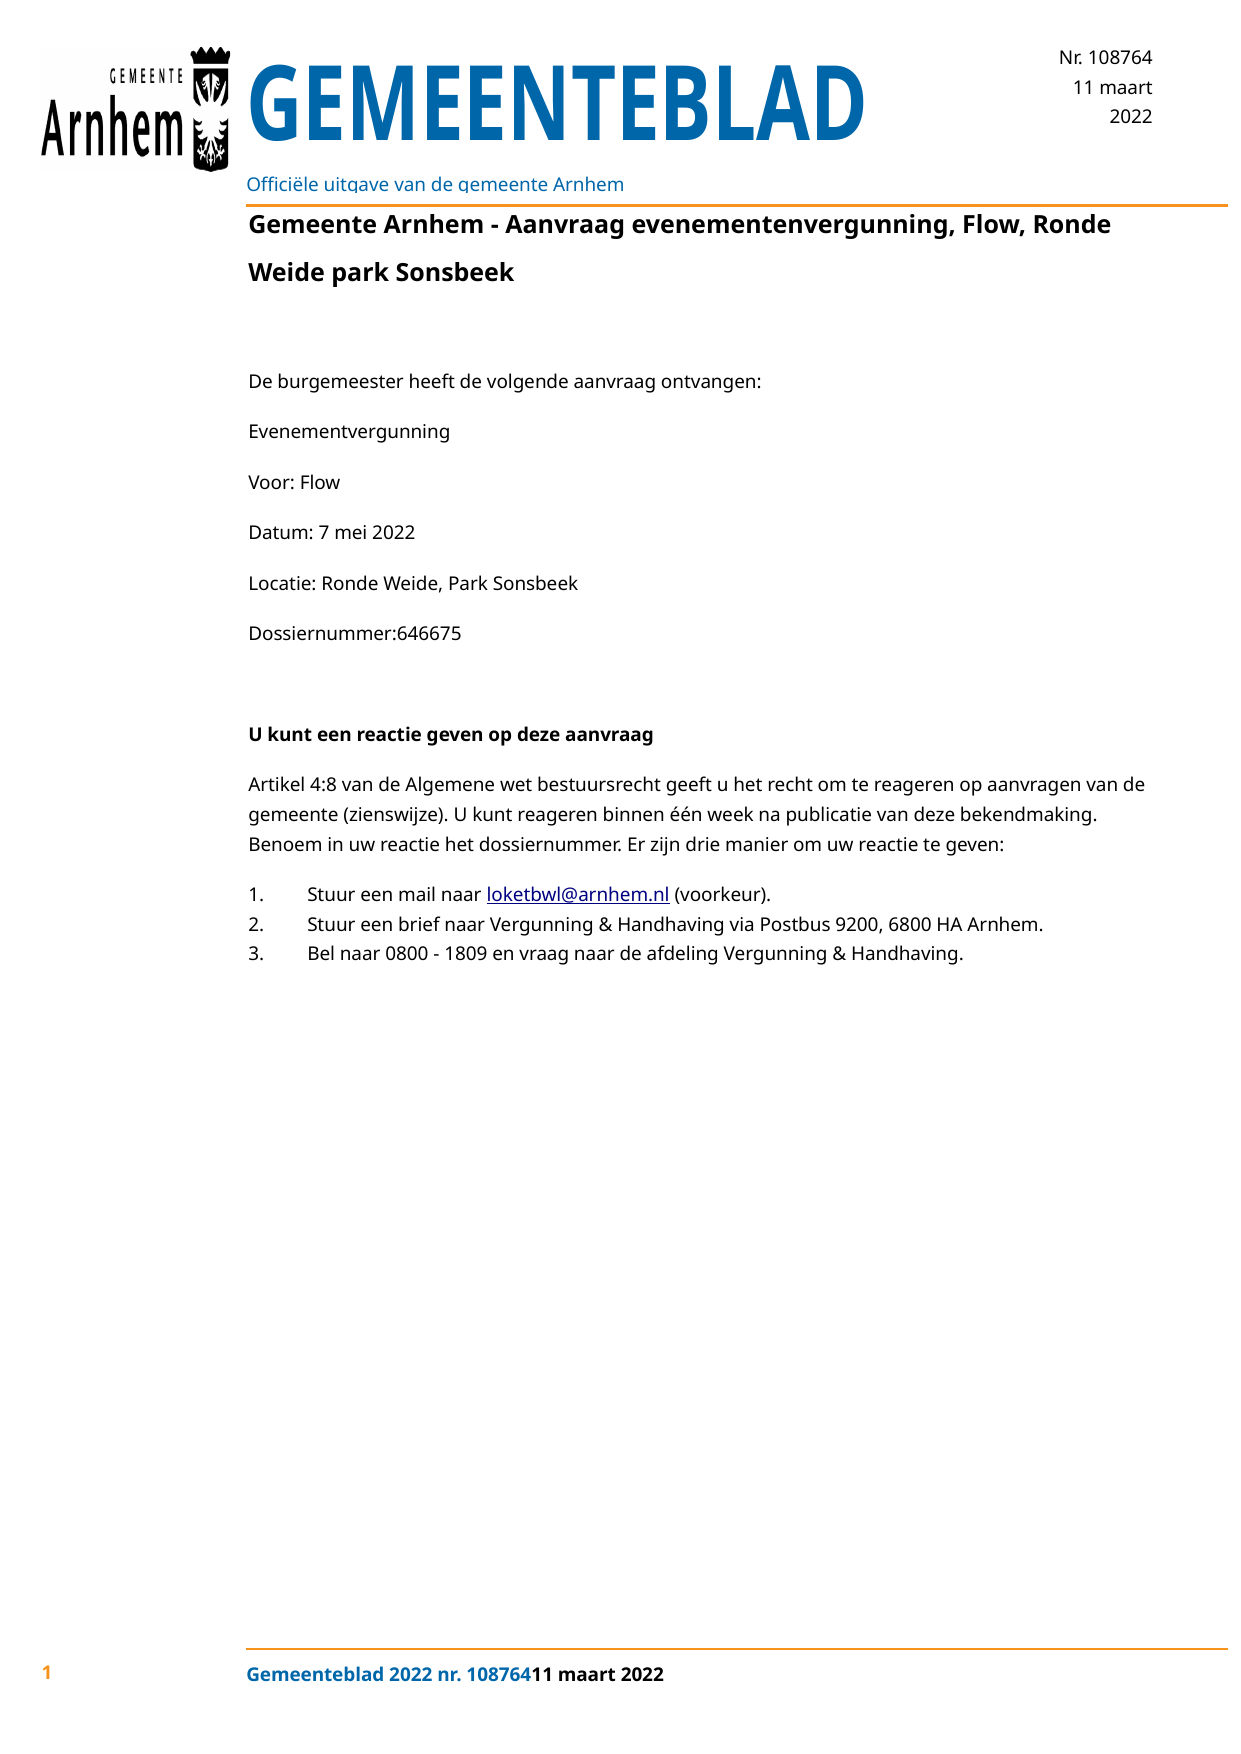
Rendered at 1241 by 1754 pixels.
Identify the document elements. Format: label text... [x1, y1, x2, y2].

list Stuur een brief naar Vergunning & Handhaving via Postbus 9200, 6800 HA Arnhem. [248, 911, 1152, 937]
text Datum: 7 mei 2022 [248, 519, 1152, 545]
text Locatie: Ronde Weide, Park Sonsbeek [248, 570, 1152, 596]
text U kunt een reactie geven op deze aanvraag [248, 721, 1152, 747]
text Evenementvergunning [248, 419, 1152, 444]
text Voor: Flow [248, 469, 1152, 495]
list Stuur een mail naar loketbwl@arnhem.nl (voorkeur). [248, 881, 1152, 907]
text Dossiernummer:646675 [248, 620, 1152, 646]
text Artikel 4:8 van de Algemene wet bestuursrecht geeft u het recht om te reageren op aanvragen van de gemeente (zienswijze). U kunt reageren binnen één week na publicatie van deze bekendmaking. Benoem in uw reactie het dossiernummer. Er zijn drie manier om uw reactie te geven: [248, 772, 1152, 857]
text De burgemeester heeft de volgende aanvraag ontvangen: [248, 368, 1152, 394]
picture [41, 47, 231, 172]
list Bel naar 0800 - 1809 en vraag naar de afdeling Vergunning & Handhaving. [248, 940, 1152, 966]
text Gemeente Arnhem - Aanvraag evenementenvergunning, Flow, Ronde Weide park Sonsbeek [248, 207, 1152, 288]
